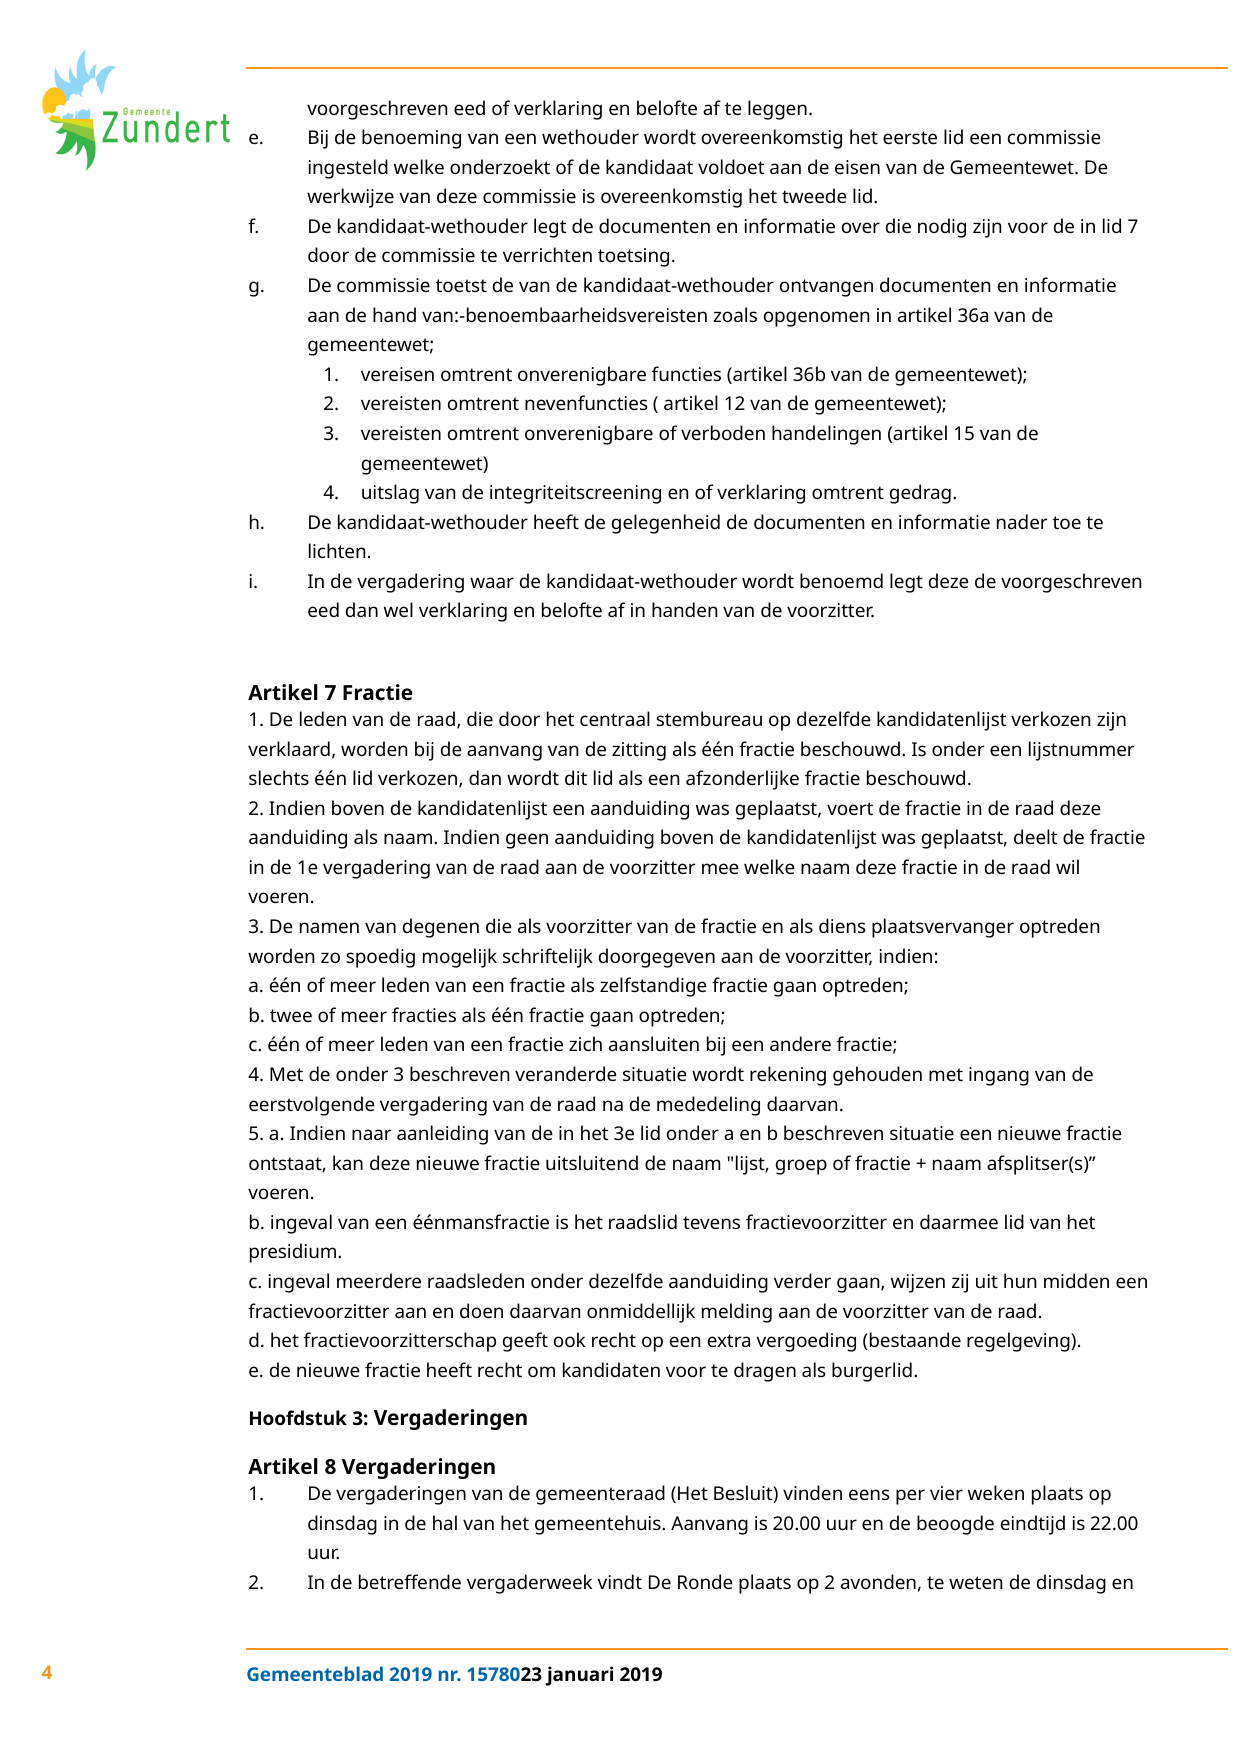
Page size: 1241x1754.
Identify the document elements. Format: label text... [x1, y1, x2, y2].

list De kandidaat-wethouder legt de documenten en informatie over die nodig zijn voor de in lid 7 door de commissie te verrichten toetsing. [248, 213, 1152, 268]
list vereisten omtrent nevenfuncties ( artikel 12 van de gemeentewet); [323, 391, 1152, 416]
text Hoofdstuk 3: Vergaderingen [248, 1403, 1152, 1431]
text a. één of meer leden van een fractie als zelfstandige fractie gaan optreden; [248, 972, 1152, 998]
list In de vergadering waar de kandidaat-wethouder wordt benoemd legt deze de voorgeschreven eed dan wel verklaring en belofte af in handen van de voorzitter. [248, 568, 1152, 623]
text c. één of meer leden van een fractie zich aansluiten bij een andere fractie; [248, 1032, 1152, 1057]
text b. ingeval van een éénmansfractie is het raadslid tevens fractievoorzitter en daarmee lid van het presidium. [248, 1209, 1152, 1264]
list vereisen omtrent onverenigbare functies (artikel 36b van de gemeentewet); [323, 361, 1152, 387]
list De kandidaat-wethouder heeft de gelegenheid de documenten en informatie nader toe te lichten. [248, 509, 1152, 564]
text 3. De namen van degenen die als voorzitter van de fractie en als diens plaatsvervanger optreden worden zo spoedig mogelijk schriftelijk doorgegeven aan de voorzitter, indien: [248, 913, 1152, 968]
text Artikel 7 Fractie [248, 678, 1152, 706]
list In de betreffende vergaderweek vindt De Ronde plaats op 2 avonden, te weten de dinsdag en [248, 1569, 1152, 1595]
text 1. De leden van de raad, die door het centraal stembureau op dezelfde kandidatenlijst verkozen zijn verklaard, worden bij de aanvang van de zitting als één fractie beschouwd. Is onder een lijstnummer slechts één lid verkozen, dan wordt dit lid als een afzonderlijke fractie beschouwd. [248, 706, 1152, 791]
text d. het fractievoorzitterschap geeft ook recht op een extra vergoeding (bestaande regelgeving). [248, 1327, 1152, 1353]
text 2. Indien boven de kandidatenlijst een aanduiding was geplaatst, voert de fractie in de raad deze aanduiding als naam. Indien geen aanduiding boven de kandidatenlijst was geplaatst, deelt de fractie in de 1e vergadering van de raad aan de voorzitter mee welke naam deze fractie in de raad wil voeren. [248, 795, 1152, 909]
list uitslag van de integriteitscreening en of verklaring omtrent gedrag. [323, 479, 1152, 505]
text Artikel 8 Vergaderingen [248, 1452, 1152, 1480]
text 5. a. Indien naar aanleiding van de in het 3e lid onder a en b beschreven situatie een nieuwe fractie ontstaat, kan deze nieuwe fractie uitsluitend de naam "lijst, groep of fractie + naam afsplitser(s)” voeren. [248, 1120, 1152, 1205]
text 4. Met de onder 3 beschreven veranderde situatie wordt rekening gehouden met ingang van de eerstvolgende vergadering van de raad na de mededeling daarvan. [248, 1061, 1152, 1116]
picture [41, 47, 231, 172]
text b. twee of meer fracties als één fractie gaan optreden; [248, 1002, 1152, 1028]
text c. ingeval meerdere raadsleden onder dezelfde aanduiding verder gaan, wijzen zij uit hun midden een fractievoorzitter aan en doen daarvan onmiddellijk melding aan de voorzitter van de raad. [248, 1268, 1152, 1323]
list De commissie toetst de van de kandidaat-wethouder ontvangen documenten en informatie aan de hand van:-benoembaarheidsvereisten zoals opgenomen in artikel 36a van de gemeentewet; [248, 272, 1152, 357]
list voorgeschreven eed of verklaring en belofte af te leggen. [248, 95, 1152, 121]
list De vergaderingen van de gemeenteraad (Het Besluit) vinden eens per vier weken plaats op dinsdag in de hal van het gemeentehuis. Aanvang is 20.00 uur en de beoogde eindtijd is 22.00 uur. [248, 1480, 1152, 1565]
list Bij de benoeming van een wethouder wordt overeenkomstig het eerste lid een commissie ingesteld welke onderzoekt of de kandidaat voldoet aan de eisen van de Gemeentewet. De werkwijze van deze commissie is overeenkomstig het tweede lid. [248, 124, 1152, 209]
list vereisten omtrent onverenigbare of verboden handelingen (artikel 15 van de gemeentewet) [323, 420, 1152, 476]
text e. de nieuwe fractie heeft recht om kandidaten voor te dragen als burgerlid. [248, 1357, 1152, 1383]
